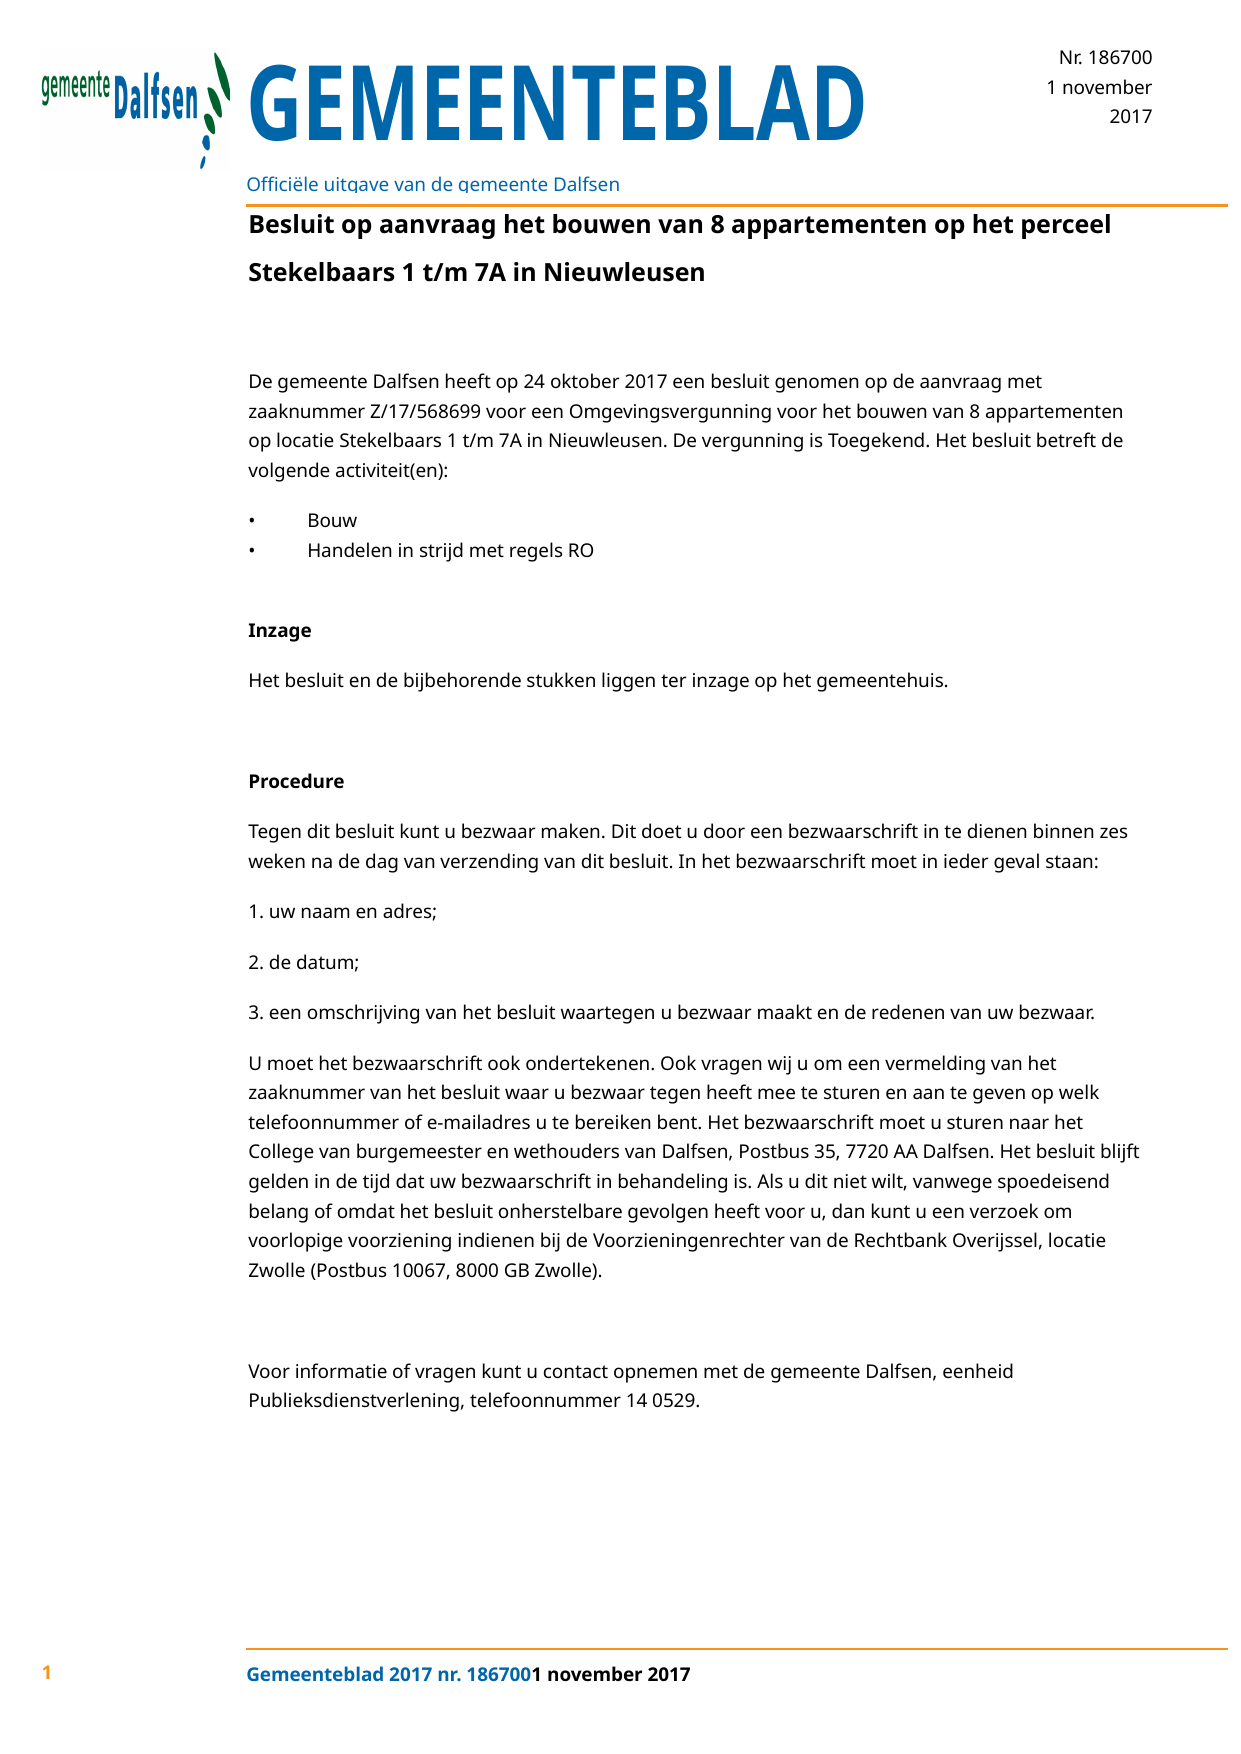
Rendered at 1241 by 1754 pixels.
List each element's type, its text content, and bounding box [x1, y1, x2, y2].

text De gemeente Dalfsen heeft op 24 oktober 2017 een besluit genomen op de aanvraag met zaaknummer Z/17/568699 voor een Omgevingsvergunning voor het bouwen van 8 appartementen op locatie Stekelbaars 1 t/m 7A in Nieuwleusen. De vergunning is Toegekend. Het besluit betreft de volgende activiteit(en): [248, 368, 1152, 483]
list Bouw [248, 507, 1152, 533]
text Besluit op aanvraag het bouwen van 8 appartementen op het perceel Stekelbaars 1 t/m 7A in Nieuwleusen [248, 207, 1152, 288]
text Voor informatie of vragen kunt u contact opnemen met de gemeente Dalfsen, eenheid Publieksdienstverlening, telefoonnummer 14 0529. [248, 1358, 1152, 1413]
text 2. de datum; [248, 949, 1152, 975]
text Procedure [248, 768, 1152, 794]
list Handelen in strijd met regels RO [248, 537, 1152, 563]
text 1. uw naam en adres; [248, 899, 1152, 924]
text U moet het bezwaarschrift ook ondertekenen. Ook vragen wij u om een vermelding van het zaaknummer van het besluit waar u bezwaar tegen heeft mee te sturen en aan te geven op welk telefoonnummer of e-mailadres u te bereiken bent. Het bezwaarschrift moet u sturen naar het College van burgemeester en wethouders van Dalfsen, Postbus 35, 7720 AA Dalfsen. Het besluit blijft gelden in de tijd dat uw bezwaarschrift in behandeling is. Als u dit niet wilt, vanwege spoedeisend belang of omdat het besluit onherstelbare gevolgen heeft voor u, dan kunt u een verzoek om voorlopige voorziening indienen bij de Voorzieningenrechter van de Rechtbank Overijssel, locatie Zwolle (Postbus 10067, 8000 GB Zwolle). [248, 1050, 1152, 1283]
text Inzage [248, 617, 1152, 643]
text Het besluit en de bijbehorende stukken liggen ter inzage op het gemeentehuis. [248, 667, 1152, 693]
text Tegen dit besluit kunt u bezwaar maken. Dit doet u door een bezwaarschrift in te dienen binnen zes weken na de dag van verzending van dit besluit. In het bezwaarschrift moet in ieder geval staan: [248, 819, 1152, 874]
picture [41, 47, 231, 172]
text 3. een omschrijving van het besluit waartegen u bezwaar maakt en de redenen van uw bezwaar. [248, 999, 1152, 1025]
